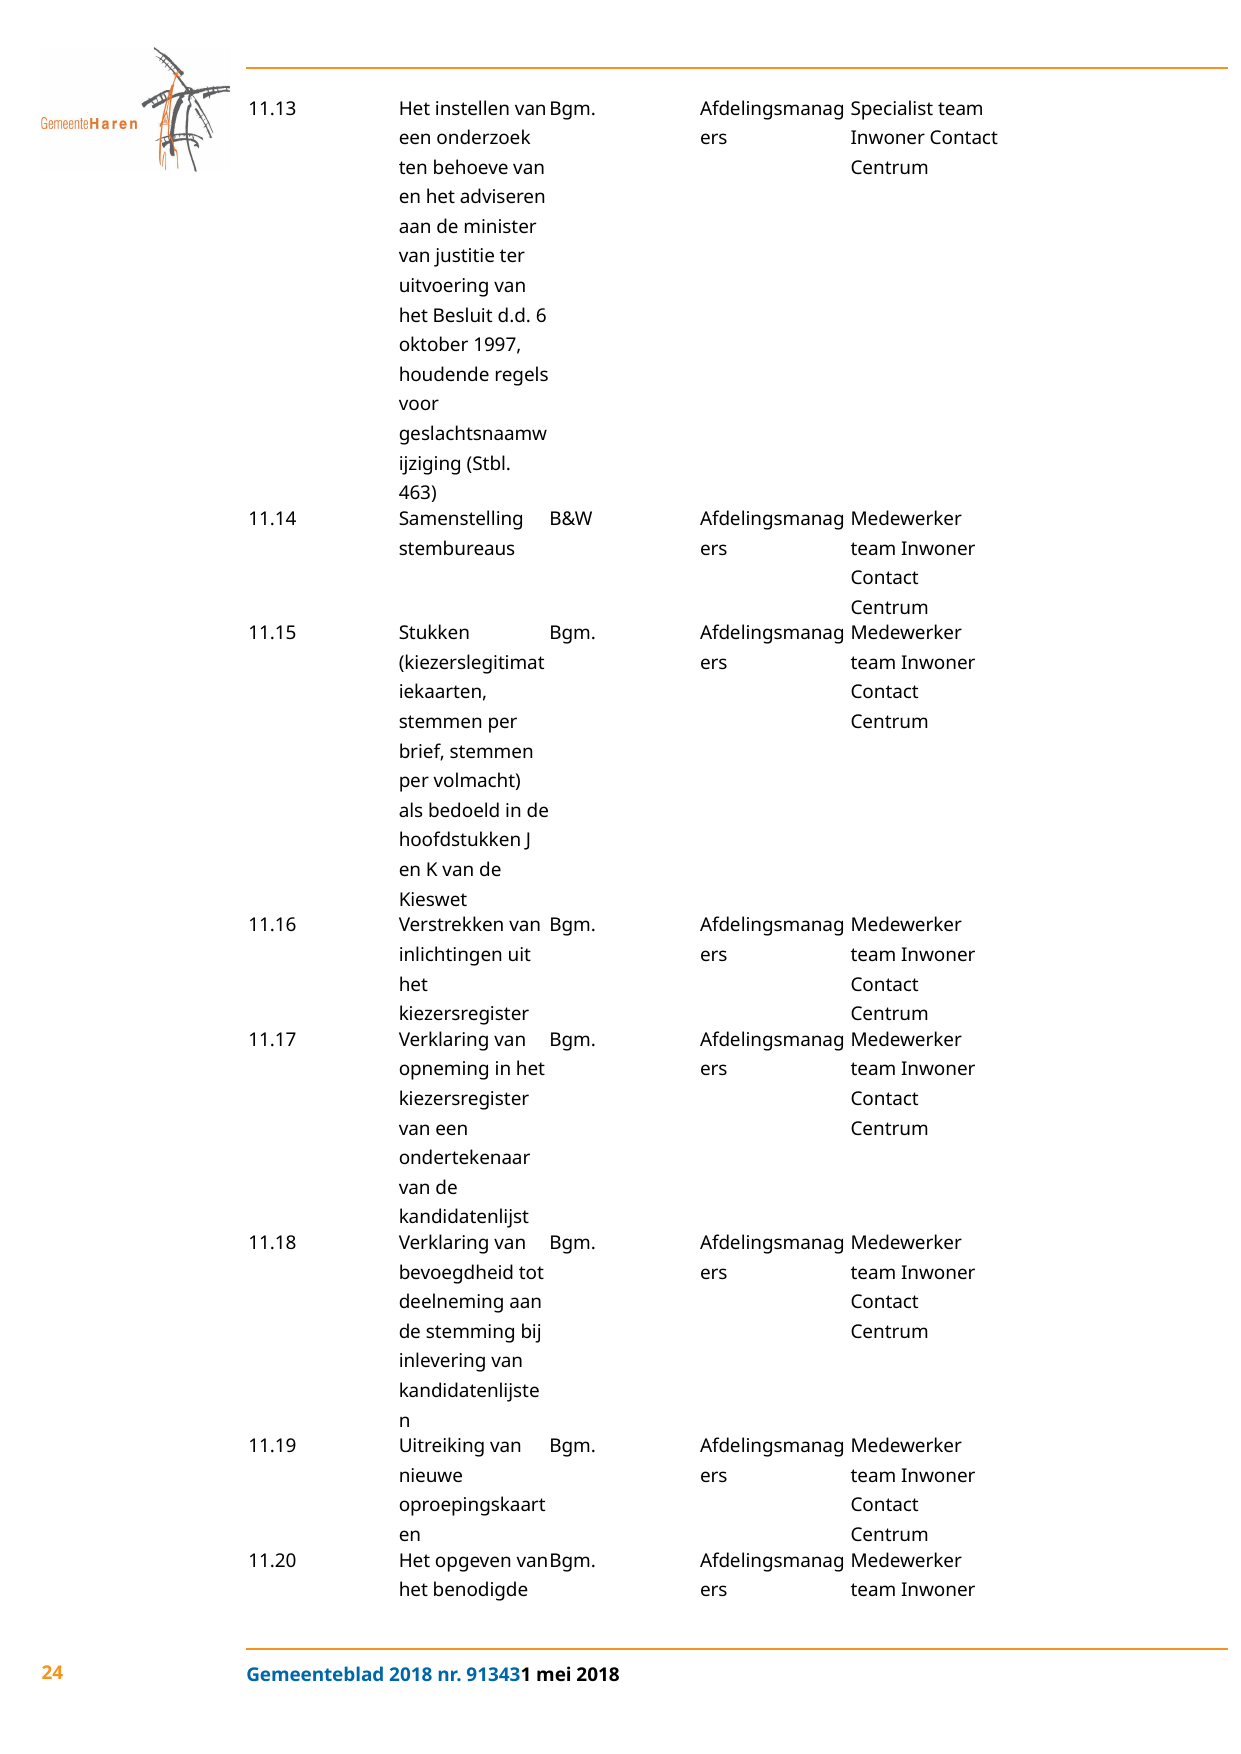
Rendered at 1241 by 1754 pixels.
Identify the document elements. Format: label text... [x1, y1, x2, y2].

table_cell Specialist team Inwoner Contact Centrum [850, 95, 1001, 505]
table_cell [1001, 620, 1152, 912]
table_cell 11.19 [248, 1433, 398, 1547]
table_cell Verklaring van opneming in het kiezersregister van een ondertekenaar van de kandidatenlijst [399, 1026, 549, 1229]
table_cell Medewerker team Inwoner Contact Centrum [850, 505, 1001, 619]
table_cell Afdelingsmanagers [700, 1026, 850, 1229]
table_cell 11.18 [248, 1229, 398, 1432]
table_cell Het opgeven van het benodigde [399, 1547, 549, 1602]
table_cell 11.17 [248, 1026, 398, 1229]
table_cell Samenstelling stembureaus [399, 505, 549, 619]
table_cell Afdelingsmanagers [700, 1547, 850, 1602]
table_cell Bgm. [549, 1433, 700, 1547]
table_cell Verstrekken van inlichtingen uit het kiezersregister [399, 912, 549, 1026]
table_cell Medewerker team Inwoner Contact Centrum [850, 912, 1001, 1026]
table_cell Medewerker team Inwoner Contact Centrum [850, 1026, 1001, 1229]
table_cell Verklaring van bevoegdheid tot deelneming aan de stemming bij inlevering van kandidatenlijsten [399, 1229, 549, 1432]
table_cell Bgm. [549, 1229, 700, 1432]
table_cell Afdelingsmanagers [700, 912, 850, 1026]
table_cell Afdelingsmanagers [700, 95, 850, 505]
table_cell Bgm. [549, 1547, 700, 1602]
table_cell Bgm. [549, 95, 700, 505]
table_cell Afdelingsmanagers [700, 1229, 850, 1432]
table_cell Bgm. [549, 1026, 700, 1229]
table_cell [1001, 1433, 1152, 1547]
table_cell Afdelingsmanagers [700, 1433, 850, 1547]
table_cell 11.13 [248, 95, 398, 505]
table_cell Afdelingsmanagers [700, 505, 850, 619]
table_cell Het instellen van een onderzoek ten behoeve van en het adviseren aan de minister van justitie ter uitvoering van het Besluit d.d. 6 oktober 1997, houdende regels voor geslachtsnaamwijziging (Stbl. 463) [399, 95, 549, 505]
table_cell 11.20 [248, 1547, 398, 1602]
table_cell Uitreiking van nieuwe oproepingskaarten [399, 1433, 549, 1547]
table_cell Medewerker team Inwoner [850, 1547, 1001, 1602]
table_cell Medewerker team Inwoner Contact Centrum [850, 1433, 1001, 1547]
table_cell [1001, 1547, 1152, 1602]
table_cell [1001, 1229, 1152, 1432]
table_cell Bgm. [549, 620, 700, 912]
table_cell 11.14 [248, 505, 398, 619]
table_cell [1001, 912, 1152, 1026]
table_cell 11.15 [248, 620, 398, 912]
table_cell Medewerker team Inwoner Contact Centrum [850, 1229, 1001, 1432]
table_cell Medewerker team Inwoner Contact Centrum [850, 620, 1001, 912]
table_cell Stukken (kiezerslegitimatiekaarten, stemmen per brief, stemmen per volmacht) als bedoeld in de hoofdstukken J en K van de Kieswet [399, 620, 549, 912]
table_cell [1001, 505, 1152, 619]
picture [41, 47, 231, 172]
table_cell [1001, 95, 1152, 505]
table_cell Afdelingsmanagers [700, 620, 850, 912]
table_cell Bgm. [549, 912, 700, 1026]
table_cell 11.16 [248, 912, 398, 1026]
table_cell B&W [549, 505, 700, 619]
table_cell [1001, 1026, 1152, 1229]
